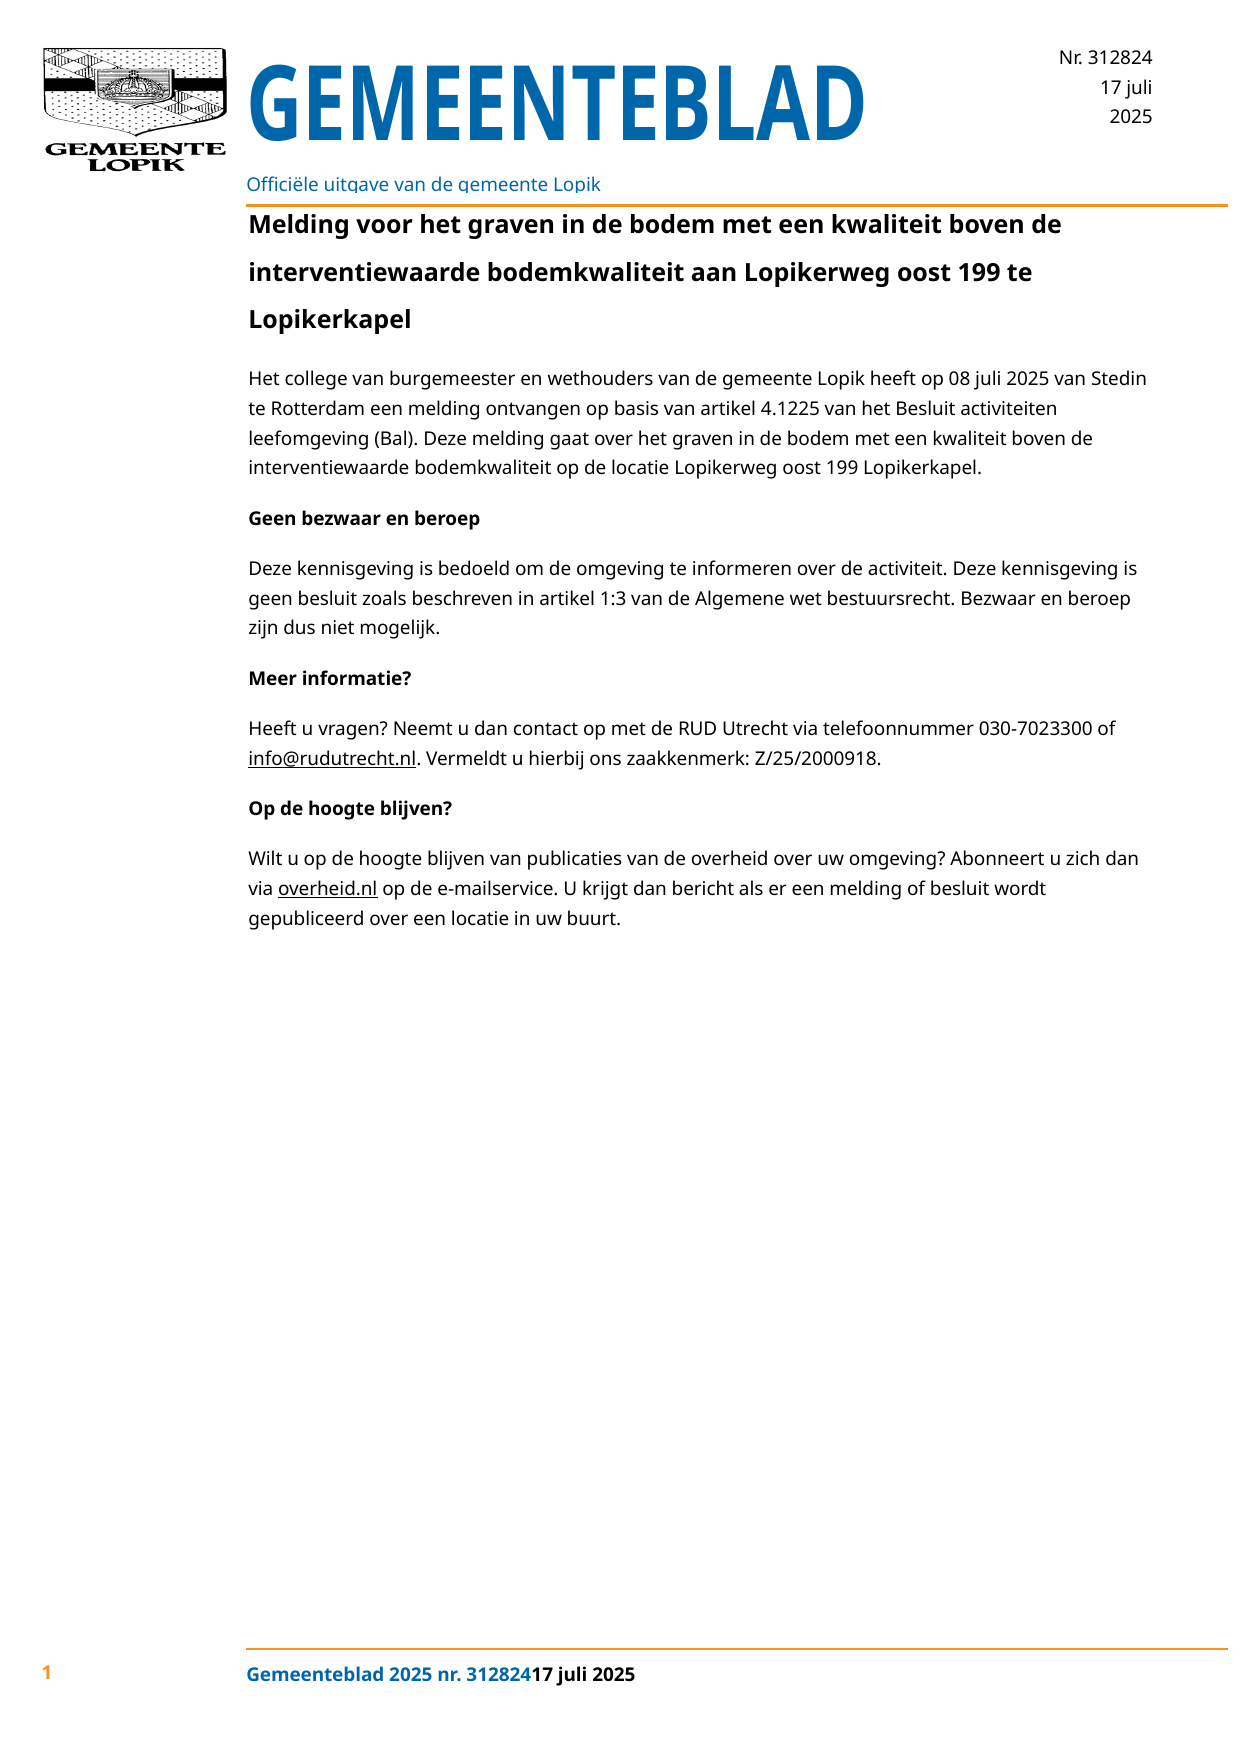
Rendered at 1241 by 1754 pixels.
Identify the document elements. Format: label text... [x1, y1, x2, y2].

text Wilt u op de hoogte blijven van publicaties van de overheid over uw omgeving? Abonneert u zich dan via overheid.nl op de e-mailservice. U krijgt dan bericht als er een melding of besluit wordt gepubliceerd over een locatie in uw buurt. [248, 846, 1152, 930]
text Op de hoogte blijven? [248, 795, 1152, 821]
text Heeft u vragen? Neemt u dan contact op met de RUD Utrecht via telefoonnummer 030-7023300 of info@rudutrecht.nl. Vermeldt u hierbij ons zaakkenmerk: Z/25/2000918. [248, 715, 1152, 770]
text Meer informatie? [248, 665, 1152, 690]
text Het college van burgemeester en wethouders van de gemeente Lopik heeft op 08 juli 2025 van Stedin te Rotterdam een melding ontvangen op basis van artikel 4.1225 van het Besluit activiteiten leefomgeving (Bal). Deze melding gaat over het graven in de bodem met een kwaliteit boven de interventiewaarde bodemkwaliteit op de locatie Lopikerweg oost 199 Lopikerkapel. [248, 366, 1152, 480]
text Geen bezwaar en beroep [248, 505, 1152, 530]
text Melding voor het graven in de bodem met een kwaliteit boven de interventiewaarde bodemkwaliteit aan Lopikerweg oost 199 te Lopikerkapel [248, 207, 1152, 336]
text Deze kennisgeving is bedoeld om de omgeving te informeren over de activiteit. Deze kennisgeving is geen besluit zoals beschreven in artikel 1:3 van de Algemene wet bestuursrecht. Bezwaar en beroep zijn dus niet mogelijk. [248, 555, 1152, 640]
picture [41, 47, 231, 172]
